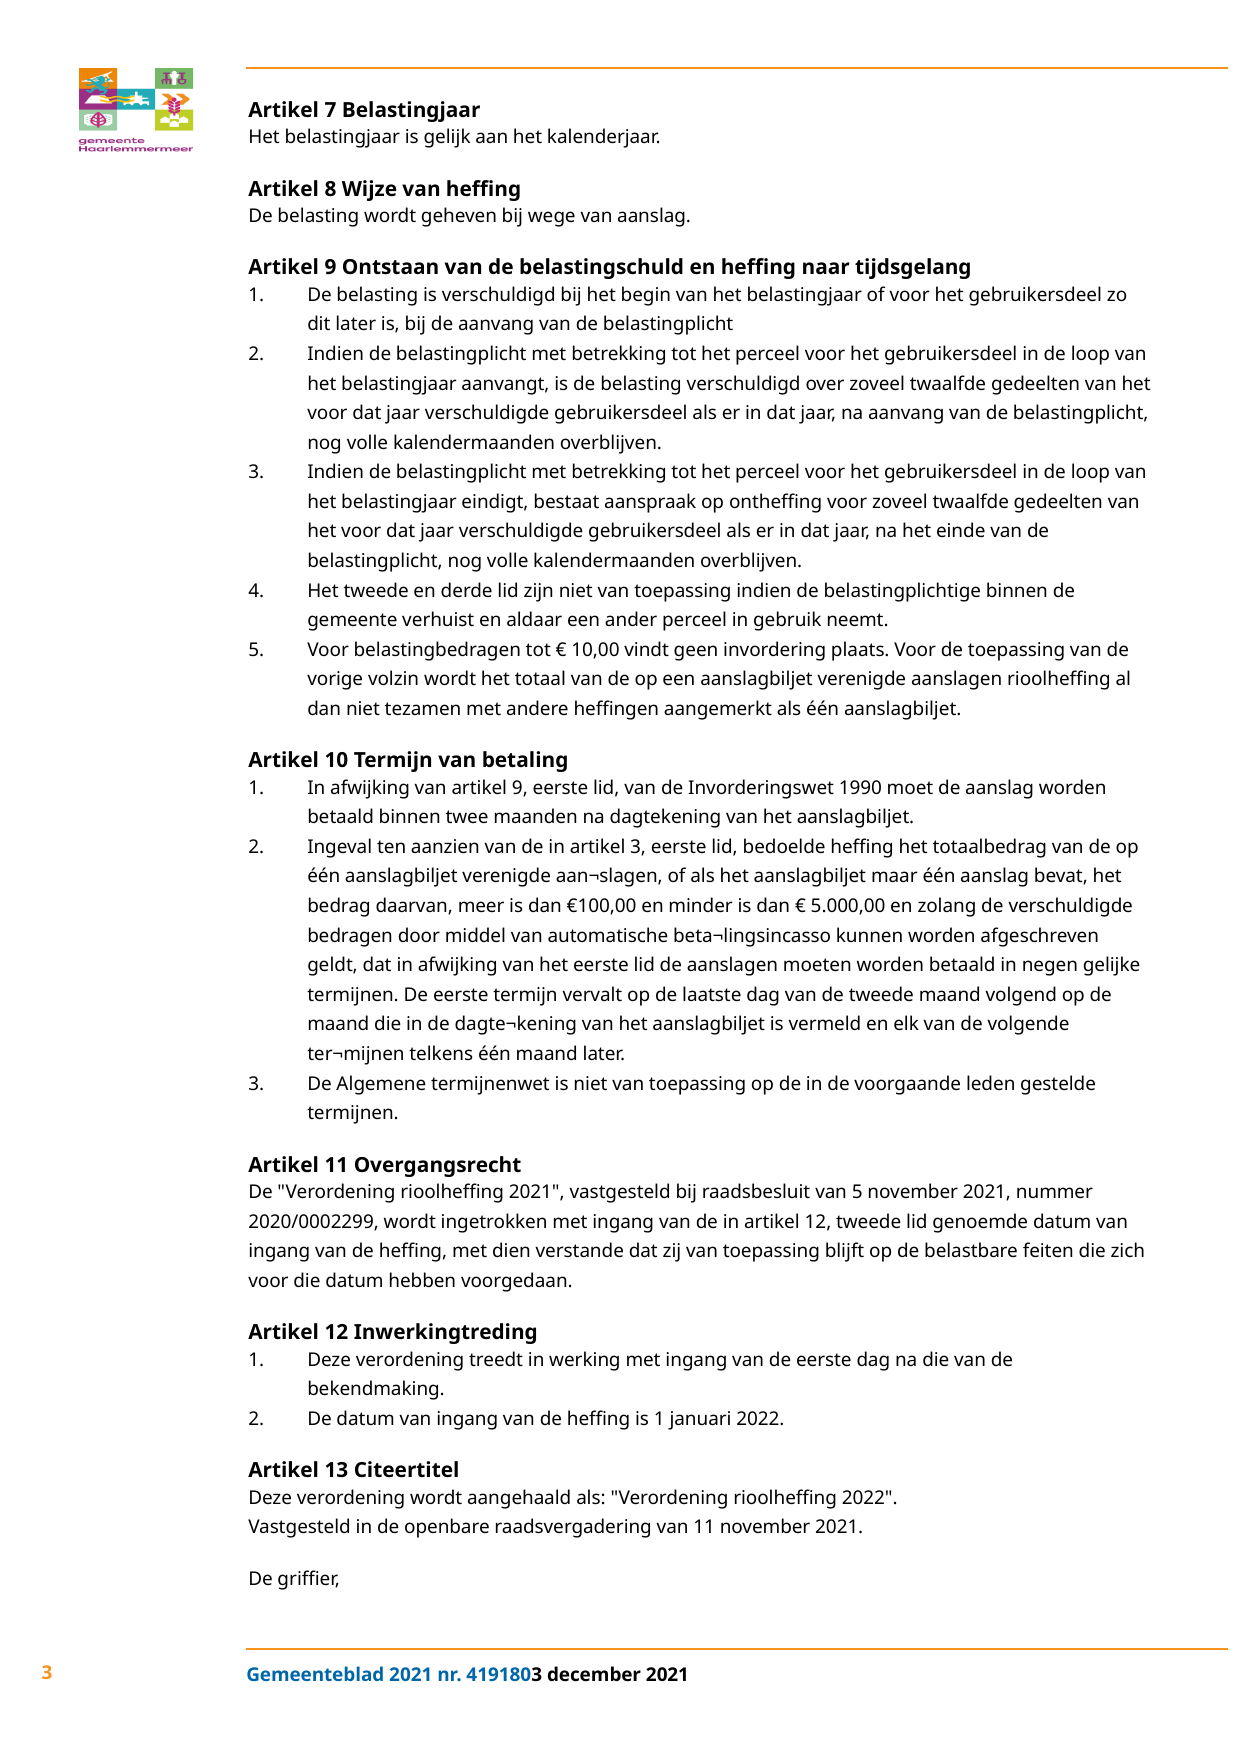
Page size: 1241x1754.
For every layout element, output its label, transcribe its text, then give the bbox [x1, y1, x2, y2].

text De "Verordening rioolheffing 2021", vastgesteld bij raadsbesluit van 5 november 2021, nummer 2020/0002299, wordt ingetrokken met ingang van de in artikel 12, tweede lid genoemde datum van ingang van de heffing, met dien verstande dat zij van toepassing blijft op de belastbare feiten die zich voor die datum hebben voorgedaan. [248, 1178, 1152, 1293]
list Ingeval ten aanzien van de in artikel 3, eerste lid, bedoelde heffing het totaalbedrag van de op één aanslagbiljet verenigde aan¬slagen, of als het aanslagbiljet maar één aanslag bevat, het bedrag daarvan, meer is dan €100,00 en minder is dan € 5.000,00 en zolang de verschuldigde bedragen door middel van automatische beta¬lingsincasso kunnen worden afgeschreven geldt, dat in afwijking van het eerste lid de aanslagen moeten worden betaald in negen gelijke termijnen. De eerste termijn vervalt op de laatste dag van de tweede maand volgend op de maand die in de dagte¬kening van het aanslagbiljet is vermeld en elk van de volgende ter¬mijnen telkens één maand later. [248, 833, 1152, 1066]
text Artikel 11 Overgangsrecht [248, 1150, 1152, 1178]
list De Algemene termijnenwet is niet van toepassing op de in de voorgaande leden gestelde termijnen. [248, 1070, 1152, 1125]
list Deze verordening treedt in werking met ingang van de eerste dag na die van de bekendmaking. [248, 1346, 1152, 1401]
text Artikel 13 Citeertitel [248, 1455, 1152, 1484]
text De griffier, [248, 1565, 1152, 1591]
list Indien de belastingplicht met betrekking tot het perceel voor het gebruikersdeel in de loop van het belastingjaar aanvangt, is de belasting verschuldigd over zoveel twaalfde gedeelten van het voor dat jaar verschuldigde gebruikersdeel als er in dat jaar, na aanvang van de belastingplicht, nog volle kalendermaanden overblijven. [248, 340, 1152, 454]
list Indien de belastingplicht met betrekking tot het perceel voor het gebruikersdeel in de loop van het belastingjaar eindigt, bestaat aanspraak op ontheffing voor zoveel twaalfde gedeelten van het voor dat jaar verschuldigde gebruikersdeel als er in dat jaar, na het einde van de belastingplicht, nog volle kalendermaanden overblijven. [248, 458, 1152, 573]
text Artikel 12 Inwerkingtreding [248, 1317, 1152, 1346]
text Artikel 8 Wijze van heffing [248, 174, 1152, 202]
list Voor belastingbedragen tot € 10,00 vindt geen invordering plaats. Voor de toepassing van de vorige volzin wordt het totaal van de op een aanslagbiljet verenigde aanslagen rioolheffing al dan niet tezamen met andere heffingen aangemerkt als één aanslagbiljet. [248, 636, 1152, 721]
text Het belastingjaar is gelijk aan het kalenderjaar. [248, 123, 1152, 149]
text Artikel 7 Belastingjaar [248, 95, 1152, 123]
list Het tweede en derde lid zijn niet van toepassing indien de belastingplichtige binnen de gemeente verhuist en aldaar een ander perceel in gebruik neemt. [248, 577, 1152, 632]
text De belasting wordt geheven bij wege van aanslag. [248, 202, 1152, 228]
text Deze verordening wordt aangehaald als: "Verordening rioolheffing 2022". [248, 1484, 1152, 1509]
text Artikel 10 Termijn van betaling [248, 746, 1152, 774]
list De belasting is verschuldigd bij het begin van het belastingjaar of voor het gebruikersdeel zo dit later is, bij de aanvang van de belastingplicht [248, 281, 1152, 336]
text Artikel 9 Ontstaan van de belastingschuld en heffing naar tijdsgelang [248, 252, 1152, 281]
list In afwijking van artikel 9, eerste lid, van de Invorderingswet 1990 moet de aanslag worden betaald binnen twee maanden na dagtekening van het aanslagbiljet. [248, 774, 1152, 829]
list De datum van ingang van de heffing is 1 januari 2022. [248, 1405, 1152, 1431]
text Vastgesteld in de openbare raadsvergadering van 11 november 2021. [248, 1513, 1152, 1539]
picture [41, 47, 231, 172]
